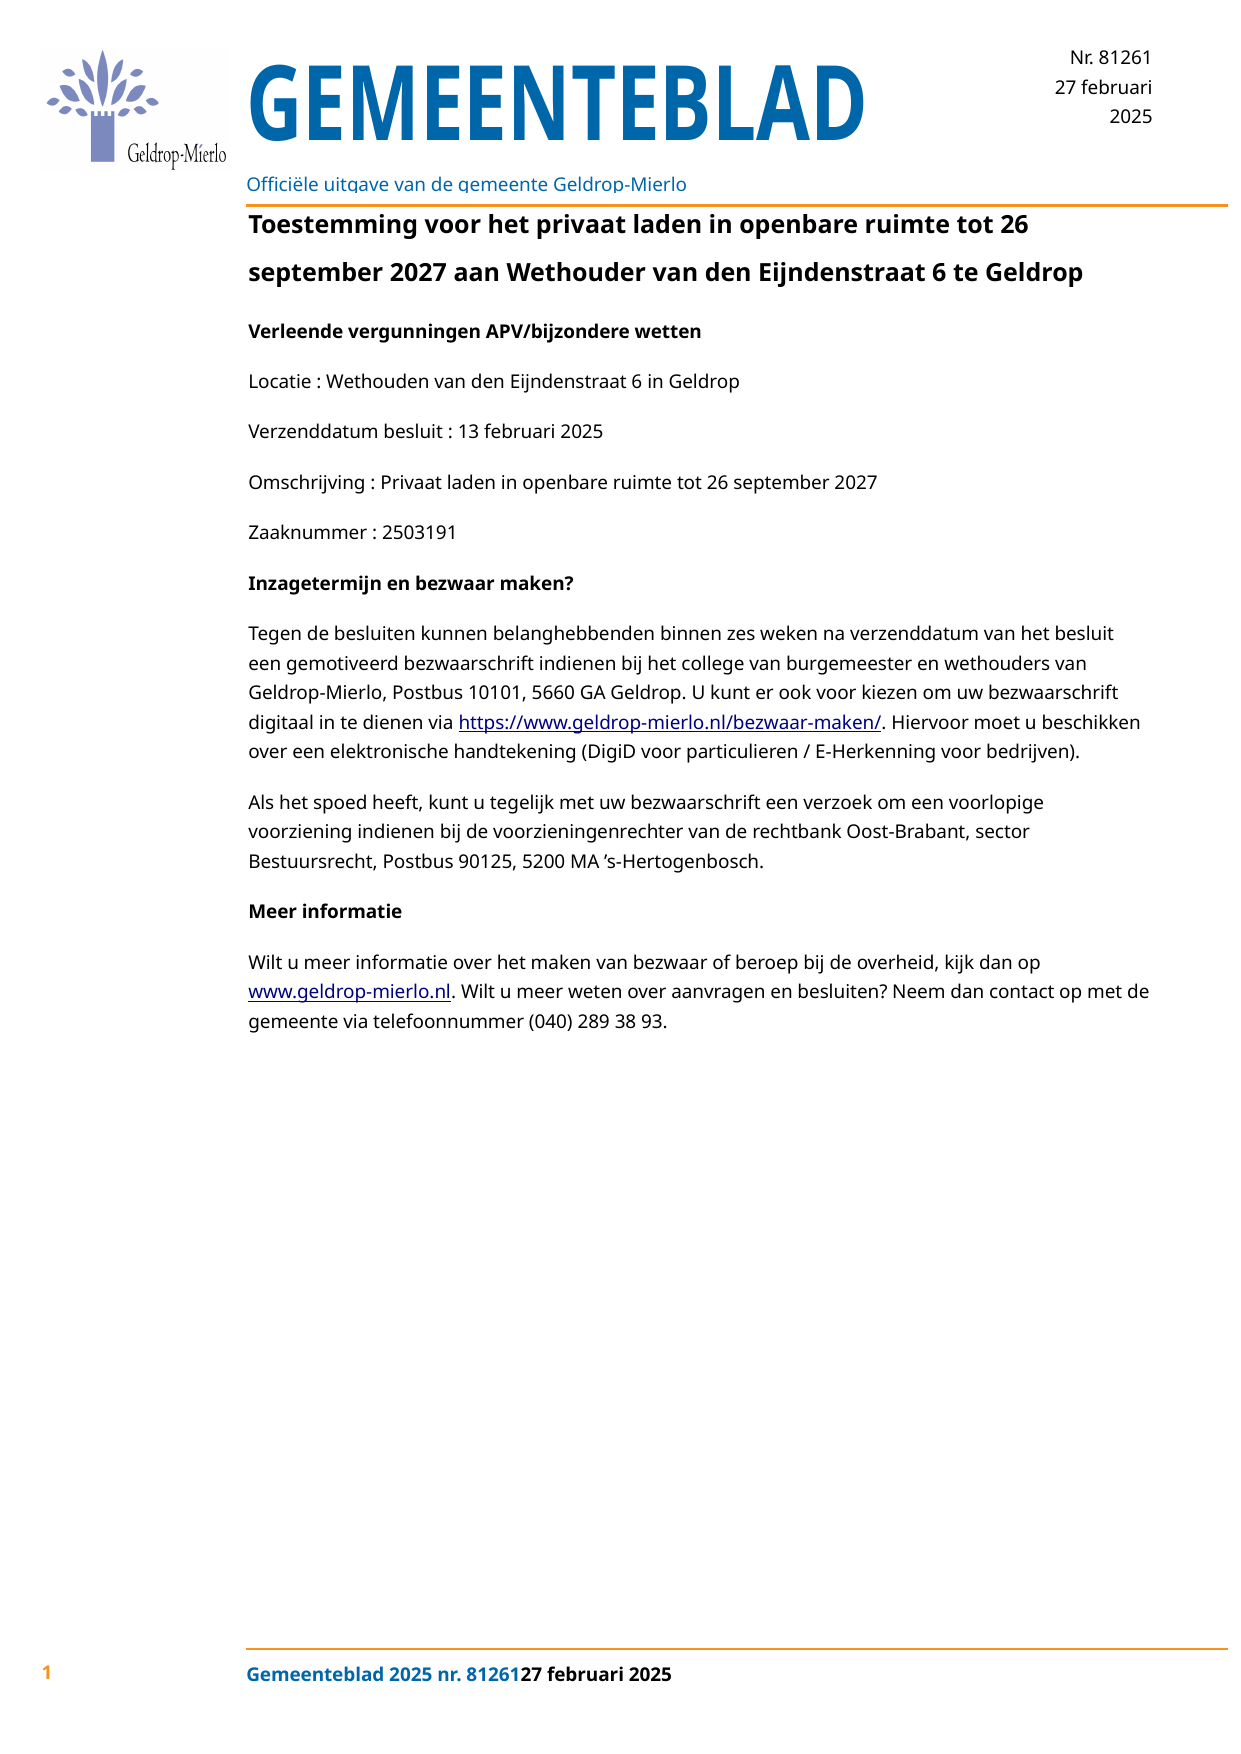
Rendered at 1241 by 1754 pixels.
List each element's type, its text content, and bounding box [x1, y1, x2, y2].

text Locatie : Wethouden van den Eijndenstraat 6 in Geldrop [248, 368, 1152, 394]
text Als het spoed heeft, kunt u tegelijk met uw bezwaarschrift een verzoek om een voorlopige voorziening indienen bij de voorzieningenrechter van de rechtbank Oost-Brabant, sector Bestuursrecht, Postbus 90125, 5200 MA ’s-Hertogenbosch. [248, 789, 1152, 874]
text Tegen de besluiten kunnen belanghebbenden binnen zes weken na verzenddatum van het besluit een gemotiveerd bezwaarschrift indienen bij het college van burgemeester en wethouders van Geldrop-Mierlo, Postbus 10101, 5660 GA Geldrop. U kunt er ook voor kiezen om uw bezwaarschrift digitaal in te dienen via https://www.geldrop-mierlo.nl/bezwaar-maken/. Hiervoor moet u beschikken over een elektronische handtekening (DigiD voor particulieren / E-Herkenning voor bedrijven). [248, 620, 1152, 764]
text Omschrijving : Privaat laden in openbare ruimte tot 26 september 2027 [248, 469, 1152, 495]
text Inzagetermijn en bezwaar maken? [248, 570, 1152, 596]
picture [41, 47, 231, 172]
text Verzenddatum besluit : 13 februari 2025 [248, 419, 1152, 444]
text Verleende vergunningen APV/bijzondere wetten [248, 318, 1152, 344]
text Toestemming voor het privaat laden in openbare ruimte tot 26 september 2027 aan Wethouder van den Eijndenstraat 6 te Geldrop [248, 207, 1152, 288]
text Zaaknummer : 2503191 [248, 519, 1152, 545]
text Meer informatie [248, 899, 1152, 924]
text Wilt u meer informatie over het maken van bezwaar of beroep bij de overheid, kijk dan op www.geldrop-mierlo.nl. Wilt u meer weten over aanvragen en besluiten? Neem dan contact op met de gemeente via telefoonnummer (040) 289 38 93. [248, 949, 1152, 1034]
